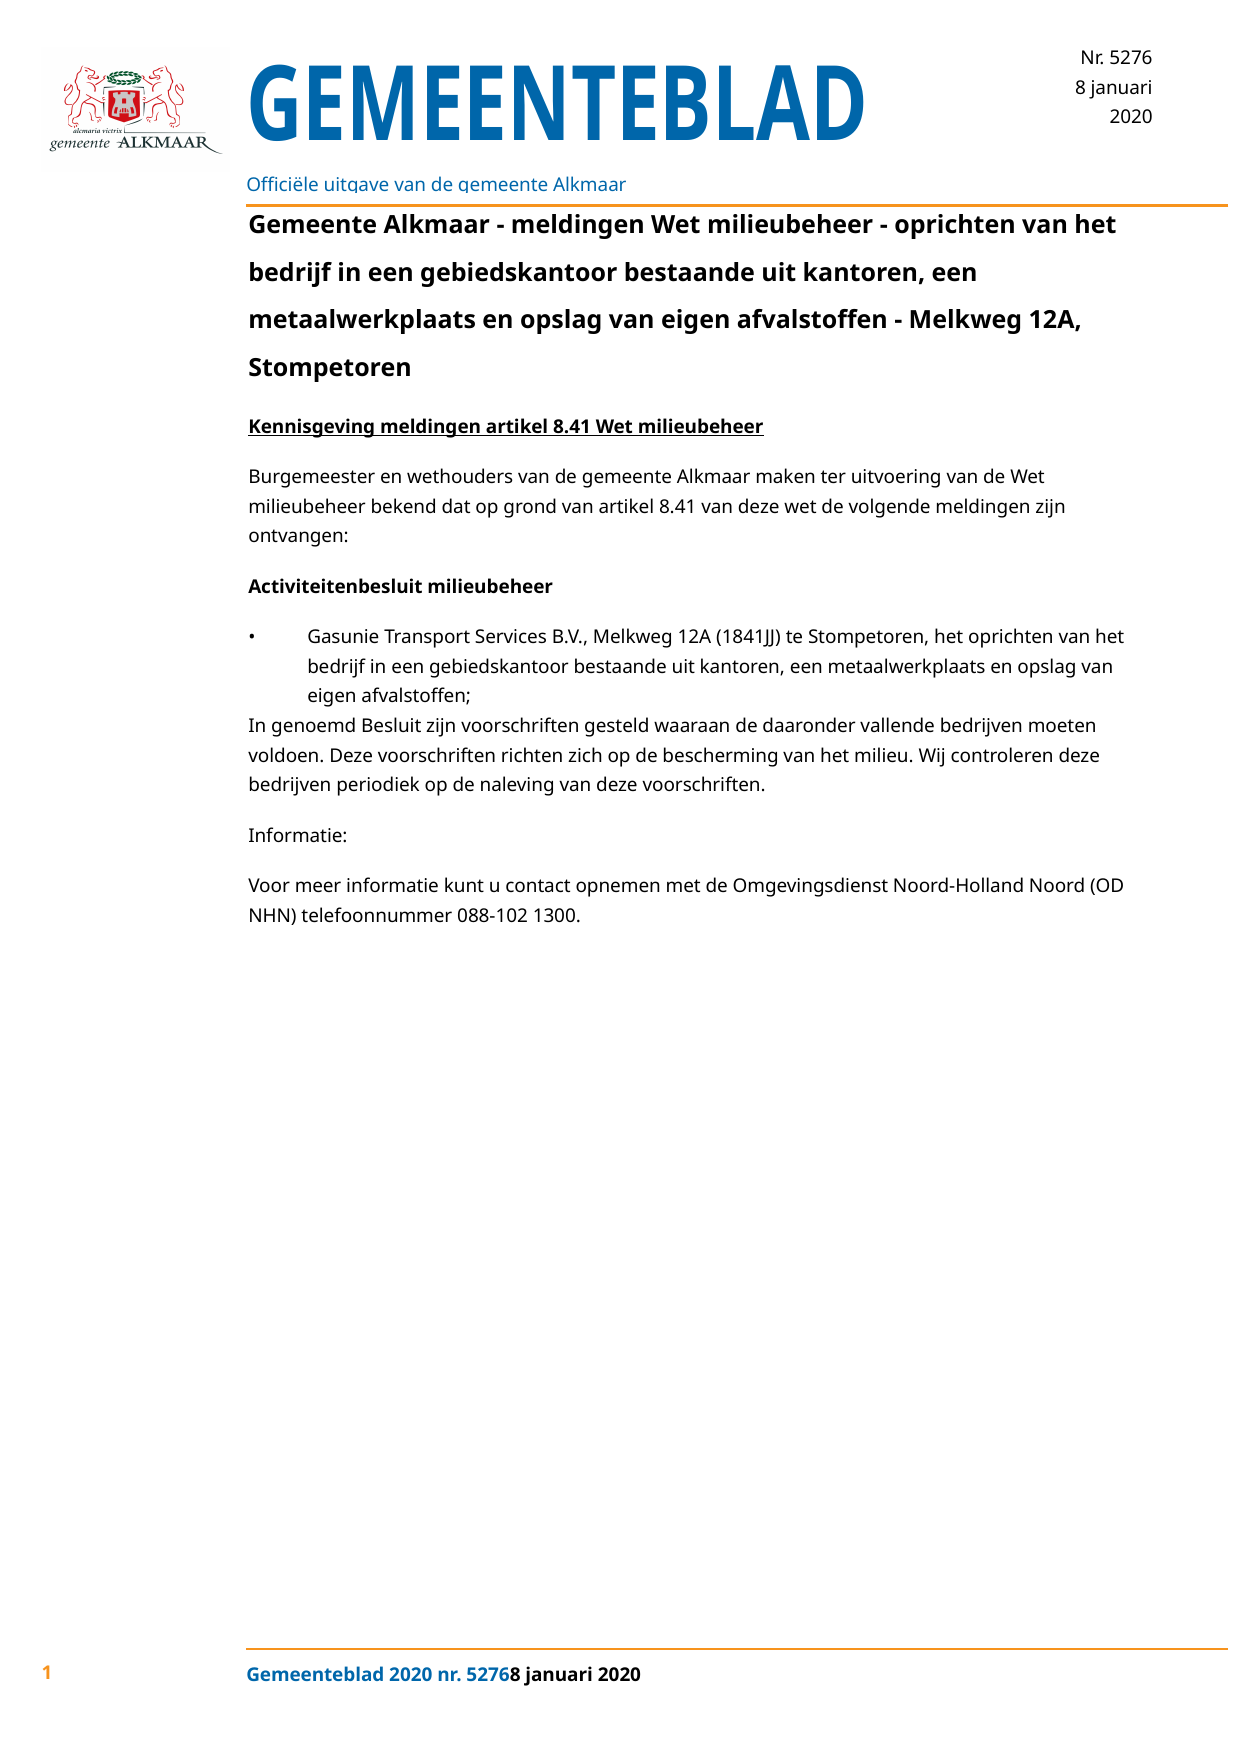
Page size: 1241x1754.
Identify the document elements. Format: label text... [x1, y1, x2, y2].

text Informatie: [248, 822, 1152, 848]
text Burgemeester en wethouders van de gemeente Alkmaar maken ter uitvoering van de Wet milieubeheer bekend dat op grond van artikel 8.41 van deze wet de volgende meldingen zijn ontvangen: [248, 463, 1152, 548]
text Voor meer informatie kunt u contact opnemen met de Omgevingsdienst Noord-Holland Noord (OD NHN) telefoonnummer 088-102 1300. [248, 872, 1152, 928]
text Gemeente Alkmaar - meldingen Wet milieubeheer - oprichten van het bedrijf in een gebiedskantoor bestaande uit kantoren, een metaalwerkplaats en opslag van eigen afvalstoffen - Melkweg 12A, Stompetoren [248, 207, 1152, 384]
picture [41, 47, 231, 172]
text In genoemd Besluit zijn voorschriften gesteld waaraan de daaronder vallende bedrijven moeten voldoen. Deze voorschriften richten zich op de bescherming van het milieu. Wij controleren deze bedrijven periodiek op de naleving van deze voorschriften. [248, 712, 1152, 797]
text Kennisgeving meldingen artikel 8.41 Wet milieubeheer [248, 413, 1152, 439]
list Gasunie Transport Services B.V., Melkweg 12A (1841JJ) te Stompetoren, het oprichten van het bedrijf in een gebiedskantoor bestaande uit kantoren, een metaalwerkplaats en opslag van eigen afvalstoffen; [248, 623, 1152, 708]
text Activiteitenbesluit milieubeheer [248, 573, 1152, 599]
